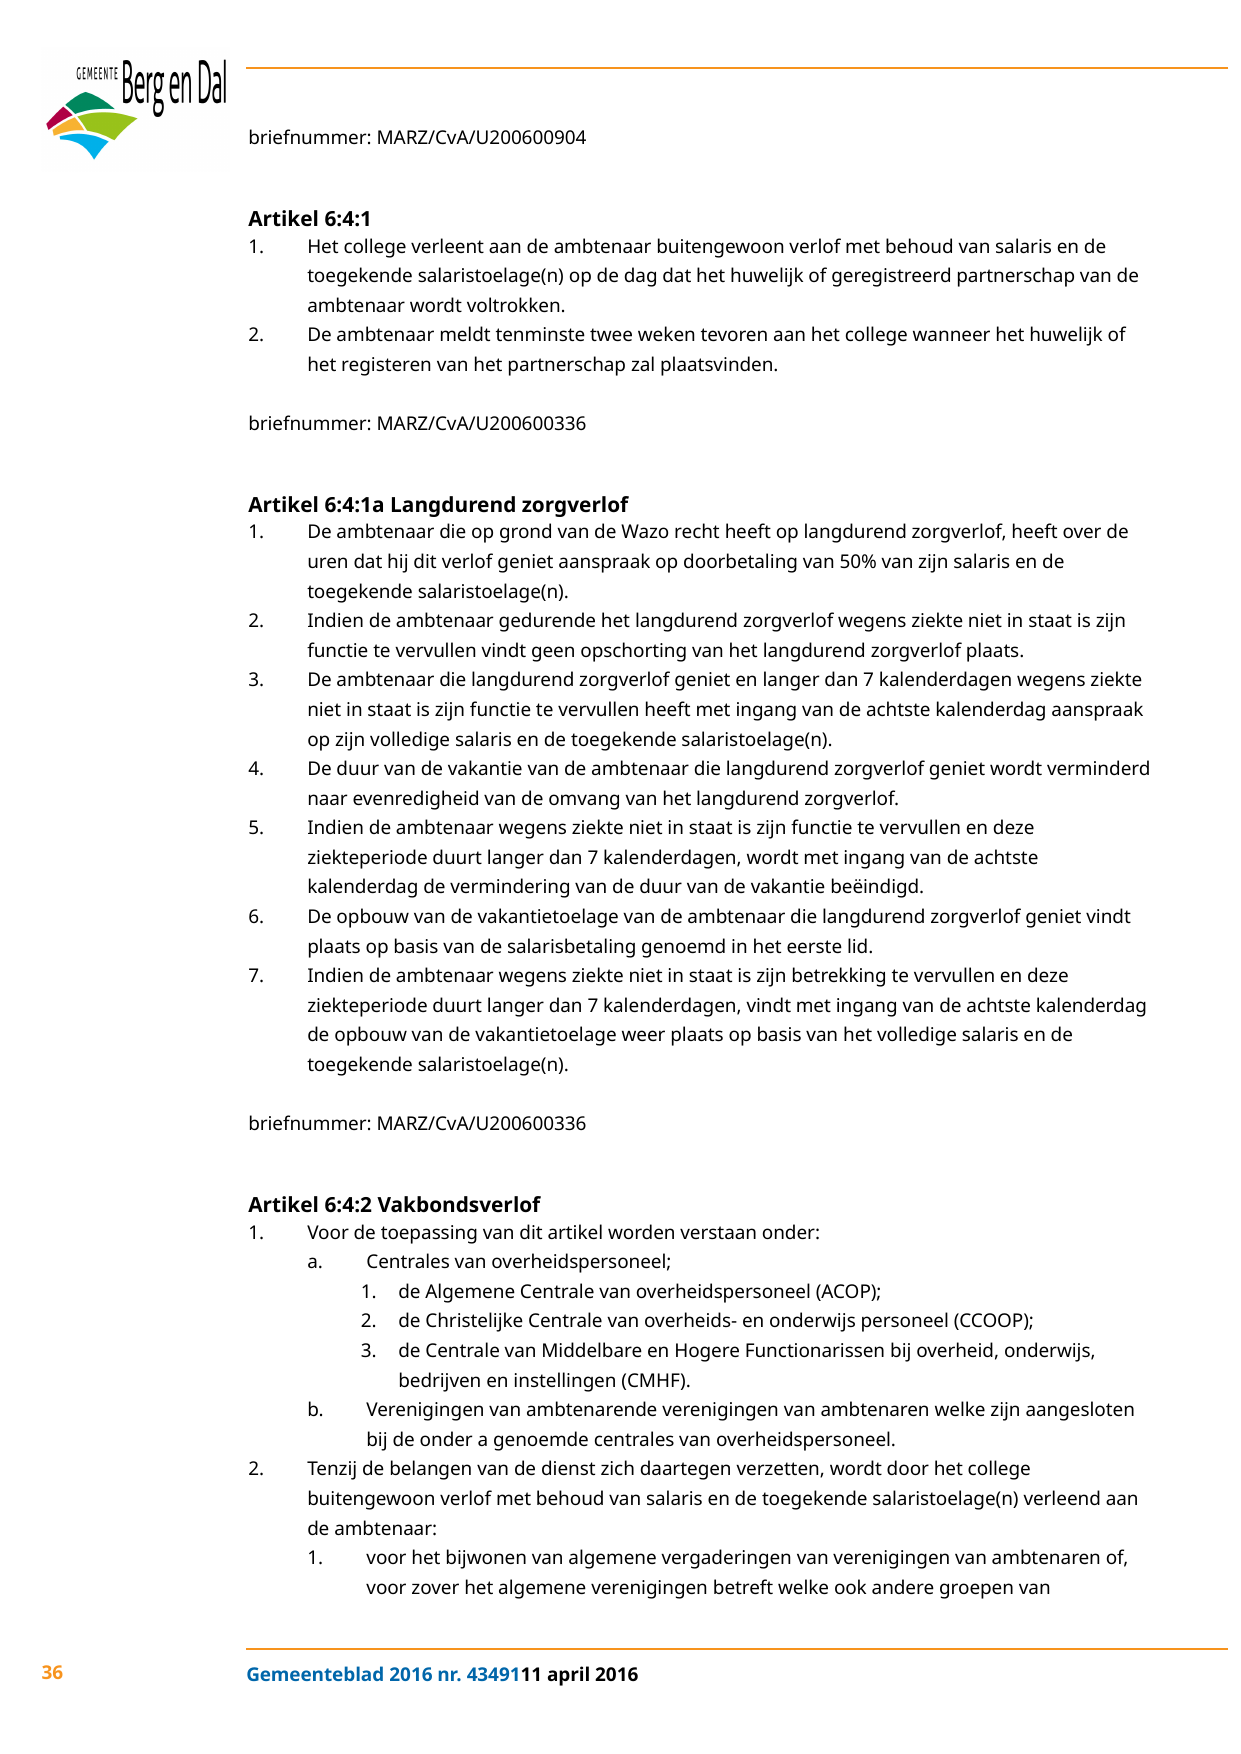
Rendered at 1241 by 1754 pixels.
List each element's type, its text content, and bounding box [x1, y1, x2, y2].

list Indien de ambtenaar gedurende het langdurend zorgverlof wegens ziekte niet in staat is zijn functie te vervullen vindt geen opschorting van het langdurend zorgverlof plaats. [248, 607, 1152, 663]
list Het college verleent aan de ambtenaar buitengewoon verlof met behoud van salaris en de toegekende salaristoelage(n) op de dag dat het huwelijk of geregistreerd partnerschap van de ambtenaar wordt voltrokken. [248, 233, 1152, 318]
list De ambtenaar die op grond van de Wazo recht heeft op langdurend zorgverlof, heeft over de uren dat hij dit verlof geniet aanspraak op doorbetaling van 50% van zijn salaris en de toegekende salaristoelage(n). [248, 519, 1152, 604]
list voor het bijwonen van algemene vergaderingen van verenigingen van ambtenaren of, voor zover het algemene verenigingen betreft welke ook andere groepen van [307, 1544, 1152, 1599]
list De ambtenaar die langdurend zorgverlof geniet en langer dan 7 kalenderdagen wegens ziekte niet in staat is zijn functie te vervullen heeft met ingang van de achtste kalenderdag aanspraak op zijn volledige salaris en de toegekende salaristoelage(n). [248, 667, 1152, 752]
text Artikel 6:4:1 [248, 204, 1152, 233]
list De duur van de vakantie van de ambtenaar die langdurend zorgverlof geniet wordt verminderd naar evenredigheid van de omvang van het langdurend zorgverlof. [248, 755, 1152, 811]
list Centrales van overheidspersoneel; [307, 1248, 1152, 1274]
list De ambtenaar meldt tenminste twee weken tevoren aan het college wanneer het huwelijk of het registeren van het partnerschap zal plaatsvinden. [248, 322, 1152, 377]
list Tenzij de belangen van de dienst zich daartegen verzetten, wordt door het college buitengewoon verlof met behoud van salaris en de toegekende salaristoelage(n) verleend aan de ambtenaar: [248, 1456, 1152, 1540]
text Artikel 6:4:1a Langdurend zorgverlof [248, 490, 1152, 519]
text Artikel 6:4:2 Vakbondsverlof [248, 1190, 1152, 1219]
list de Algemene Centrale van overheidspersoneel (ACOP); [361, 1278, 1152, 1304]
text briefnummer: MARZ/CvA/U200600904 [248, 124, 1152, 150]
list Indien de ambtenaar wegens ziekte niet in staat is zijn betrekking te vervullen en deze ziekteperiode duurt langer dan 7 kalenderdagen, vindt met ingang van de achtste kalenderdag de opbouw van de vakantietoelage weer plaats op basis van het volledige salaris en de toegekende salaristoelage(n). [248, 962, 1152, 1077]
text briefnummer: MARZ/CvA/U200600336 [248, 410, 1152, 436]
list Indien de ambtenaar wegens ziekte niet in staat is zijn functie te vervullen en deze ziekteperiode duurt langer dan 7 kalenderdagen, wordt met ingang van de achtste kalenderdag de vermindering van de duur van de vakantie beëindigd. [248, 814, 1152, 899]
list De opbouw van de vakantietoelage van de ambtenaar die langdurend zorgverlof geniet vindt plaats op basis van de salarisbetaling genoemd in het eerste lid. [248, 903, 1152, 959]
list de Centrale van Middelbare en Hogere Functionarissen bij overheid, onderwijs, bedrijven en instellingen (CMHF). [361, 1337, 1152, 1392]
text briefnummer: MARZ/CvA/U200600336 [248, 1110, 1152, 1136]
list Verenigingen van ambtenarende verenigingen van ambtenaren welke zijn aangesloten bij de onder a genoemde centrales van overheidspersoneel. [307, 1396, 1152, 1452]
list Voor de toepassing van dit artikel worden verstaan onder: [248, 1219, 1152, 1244]
picture [41, 47, 231, 172]
list de Christelijke Centrale van overheids- en onderwijs personeel (CCOOP); [361, 1308, 1152, 1333]
